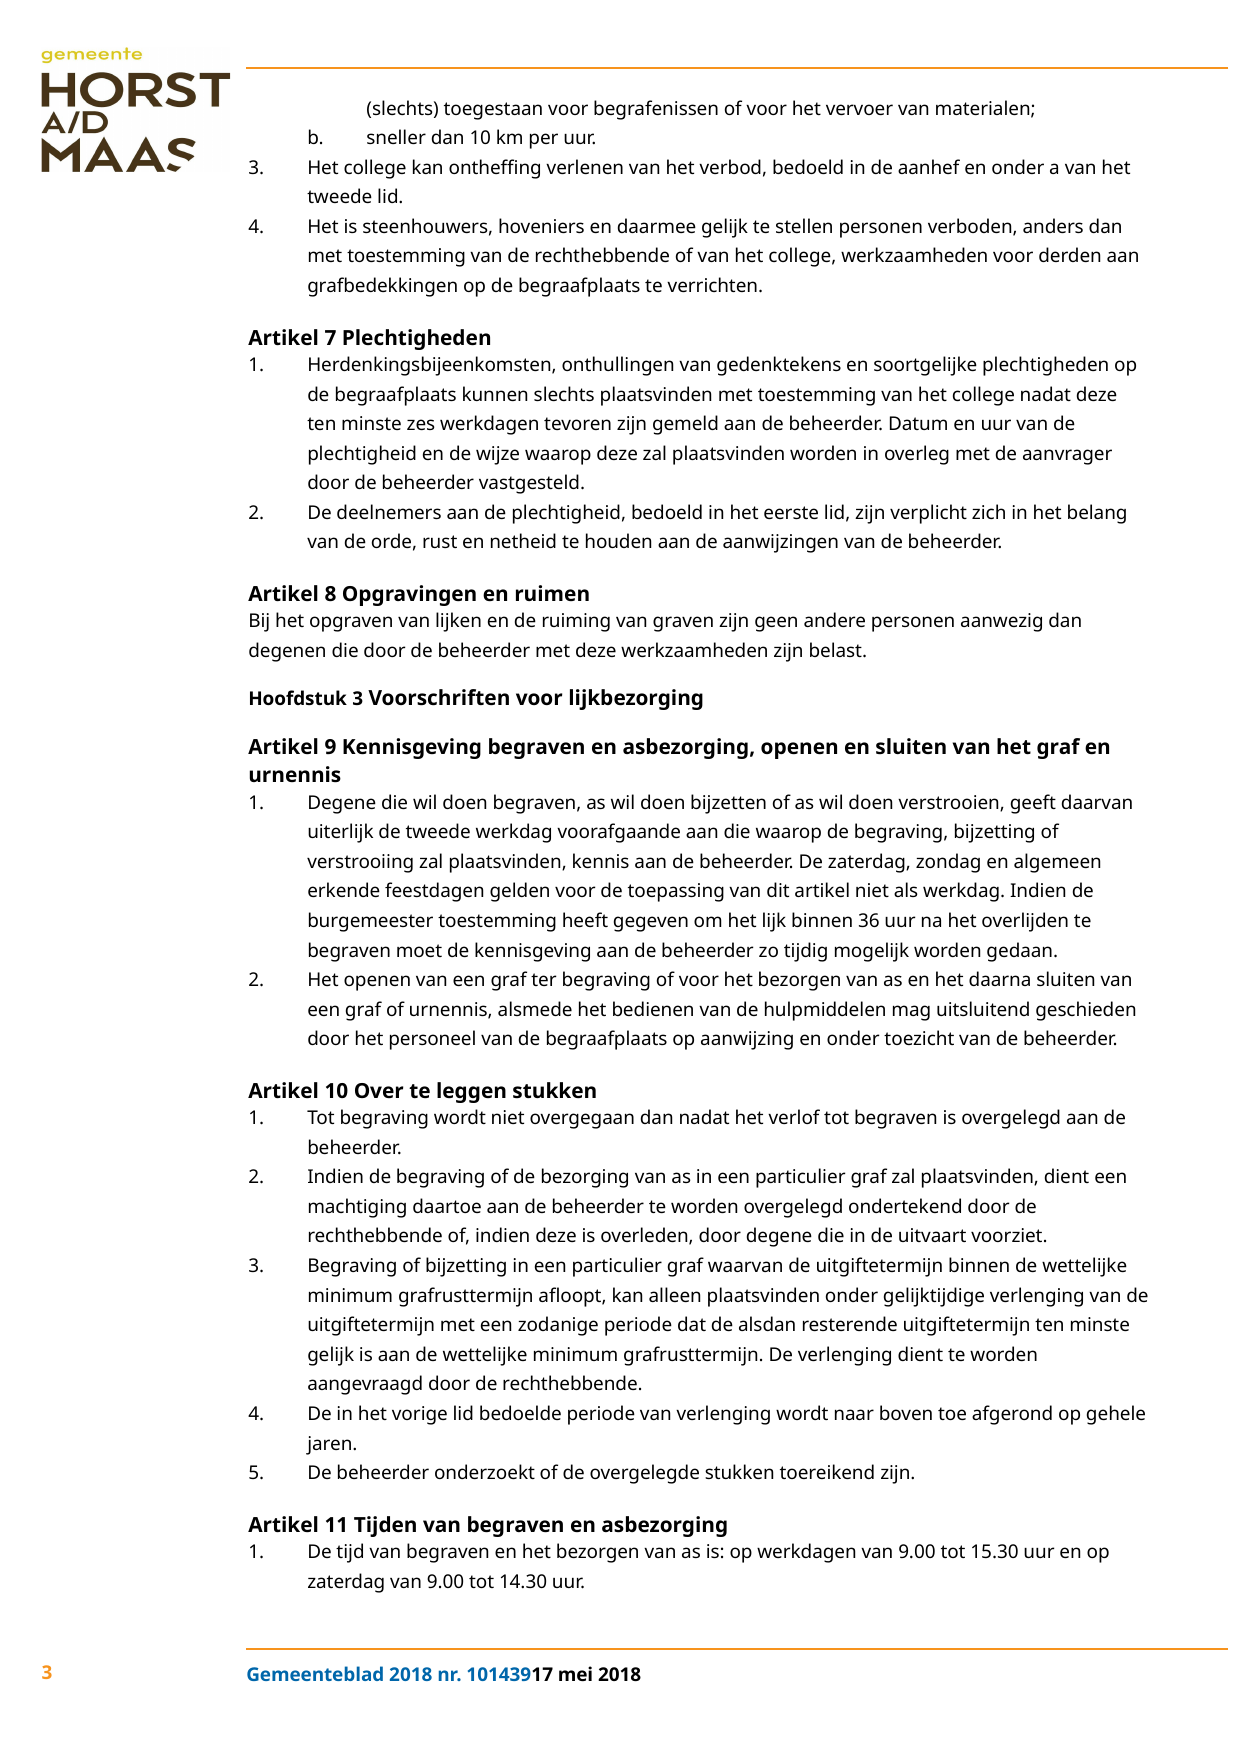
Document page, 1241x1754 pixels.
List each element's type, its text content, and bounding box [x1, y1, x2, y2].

text Artikel 10 Over te leggen stukken [248, 1076, 1152, 1104]
text Bij het opgraven van lijken en de ruiming van graven zijn geen andere personen aanwezig dan degenen die door de beheerder met deze werkzaamheden zijn belast. [248, 607, 1152, 663]
list Tot begraving wordt niet overgegaan dan nadat het verlof tot begraven is overgelegd aan de beheerder. [248, 1104, 1152, 1160]
list Het college kan ontheffing verlenen van het verbod, bedoeld in de aanhef en onder a van het tweede lid. [248, 154, 1152, 209]
list De in het vorige lid bedoelde periode van verlenging wordt naar boven toe afgerond op gehele jaren. [248, 1400, 1152, 1456]
list Begraving of bijzetting in een particulier graf waarvan de uitgiftetermijn binnen de wettelijke minimum grafrusttermijn afloopt, kan alleen plaatsvinden onder gelijktijdige verlenging van de uitgiftetermijn met een zodanige periode dat de alsdan resterende uitgiftetermijn ten minste gelijk is aan de wettelijke minimum grafrusttermijn. De verlenging dient te worden aangevraagd door de rechthebbende. [248, 1252, 1152, 1396]
text Hoofdstuk 3 Voorschriften voor lijkbezorging [248, 683, 1152, 711]
list sneller dan 10 km per uur. [307, 124, 1152, 150]
list Herdenkingsbijeenkomsten, onthullingen van gedenktekens en soortgelijke plechtigheden op de begraafplaats kunnen slechts plaatsvinden met toestemming van het college nadat deze ten minste zes werkdagen tevoren zijn gemeld aan de beheerder. Datum en uur van de plechtigheid en de wijze waarop deze zal plaatsvinden worden in overleg met de aanvrager door de beheerder vastgesteld. [248, 351, 1152, 495]
list (slechts) toegestaan voor begrafenissen of voor het vervoer van materialen; [307, 95, 1152, 121]
list Degene die wil doen begraven, as wil doen bijzetten of as wil doen verstrooien, geeft daarvan uiterlijk de tweede werkdag voorafgaande aan die waarop de begraving, bijzetting of verstrooiing zal plaatsvinden, kennis aan de beheerder. De zaterdag, zondag en algemeen erkende feestdagen gelden voor de toepassing van dit artikel niet als werkdag. Indien de burgemeester toestemming heeft gegeven om het lijk binnen 36 uur na het overlijden te begraven moet de kennisgeving aan de beheerder zo tijdig mogelijk worden gedaan. [248, 789, 1152, 962]
text Artikel 7 Plechtigheden [248, 323, 1152, 351]
text Artikel 11 Tijden van begraven en asbezorging [248, 1510, 1152, 1538]
list Indien de begraving of de bezorging van as in een particulier graf zal plaatsvinden, dient een machtiging daartoe aan de beheerder te worden overgelegd ondertekend door de rechthebbende of, indien deze is overleden, door degene die in de uitvaart voorziet. [248, 1163, 1152, 1248]
list De beheerder onderzoekt of de overgelegde stukken toereikend zijn. [248, 1459, 1152, 1485]
list Het is steenhouwers, hoveniers en daarmee gelijk te stellen personen verboden, anders dan met toestemming van de rechthebbende of van het college, werkzaamheden voor derden aan grafbedekkingen op de begraafplaats te verrichten. [248, 213, 1152, 298]
text Artikel 9 Kennisgeving begraven en asbezorging, openen en sluiten van het graf en urnennis [248, 732, 1152, 789]
list De deelnemers aan de plechtigheid, bedoeld in het eerste lid, zijn verplicht zich in het belang van de orde, rust en netheid te houden aan de aanwijzingen van de beheerder. [248, 499, 1152, 554]
text Artikel 8 Opgravingen en ruimen [248, 579, 1152, 607]
list Het openen van een graf ter begraving of voor het bezorgen van as en het daarna sluiten van een graf of urnennis, alsmede het bedienen van de hulpmiddelen mag uitsluitend geschieden door het personeel van de begraafplaats op aanwijzing en onder toezicht van de beheerder. [248, 966, 1152, 1051]
picture [41, 47, 231, 172]
list De tijd van begraven en het bezorgen van as is: op werkdagen van 9.00 tot 15.30 uur en op zaterdag van 9.00 tot 14.30 uur. [248, 1538, 1152, 1593]
